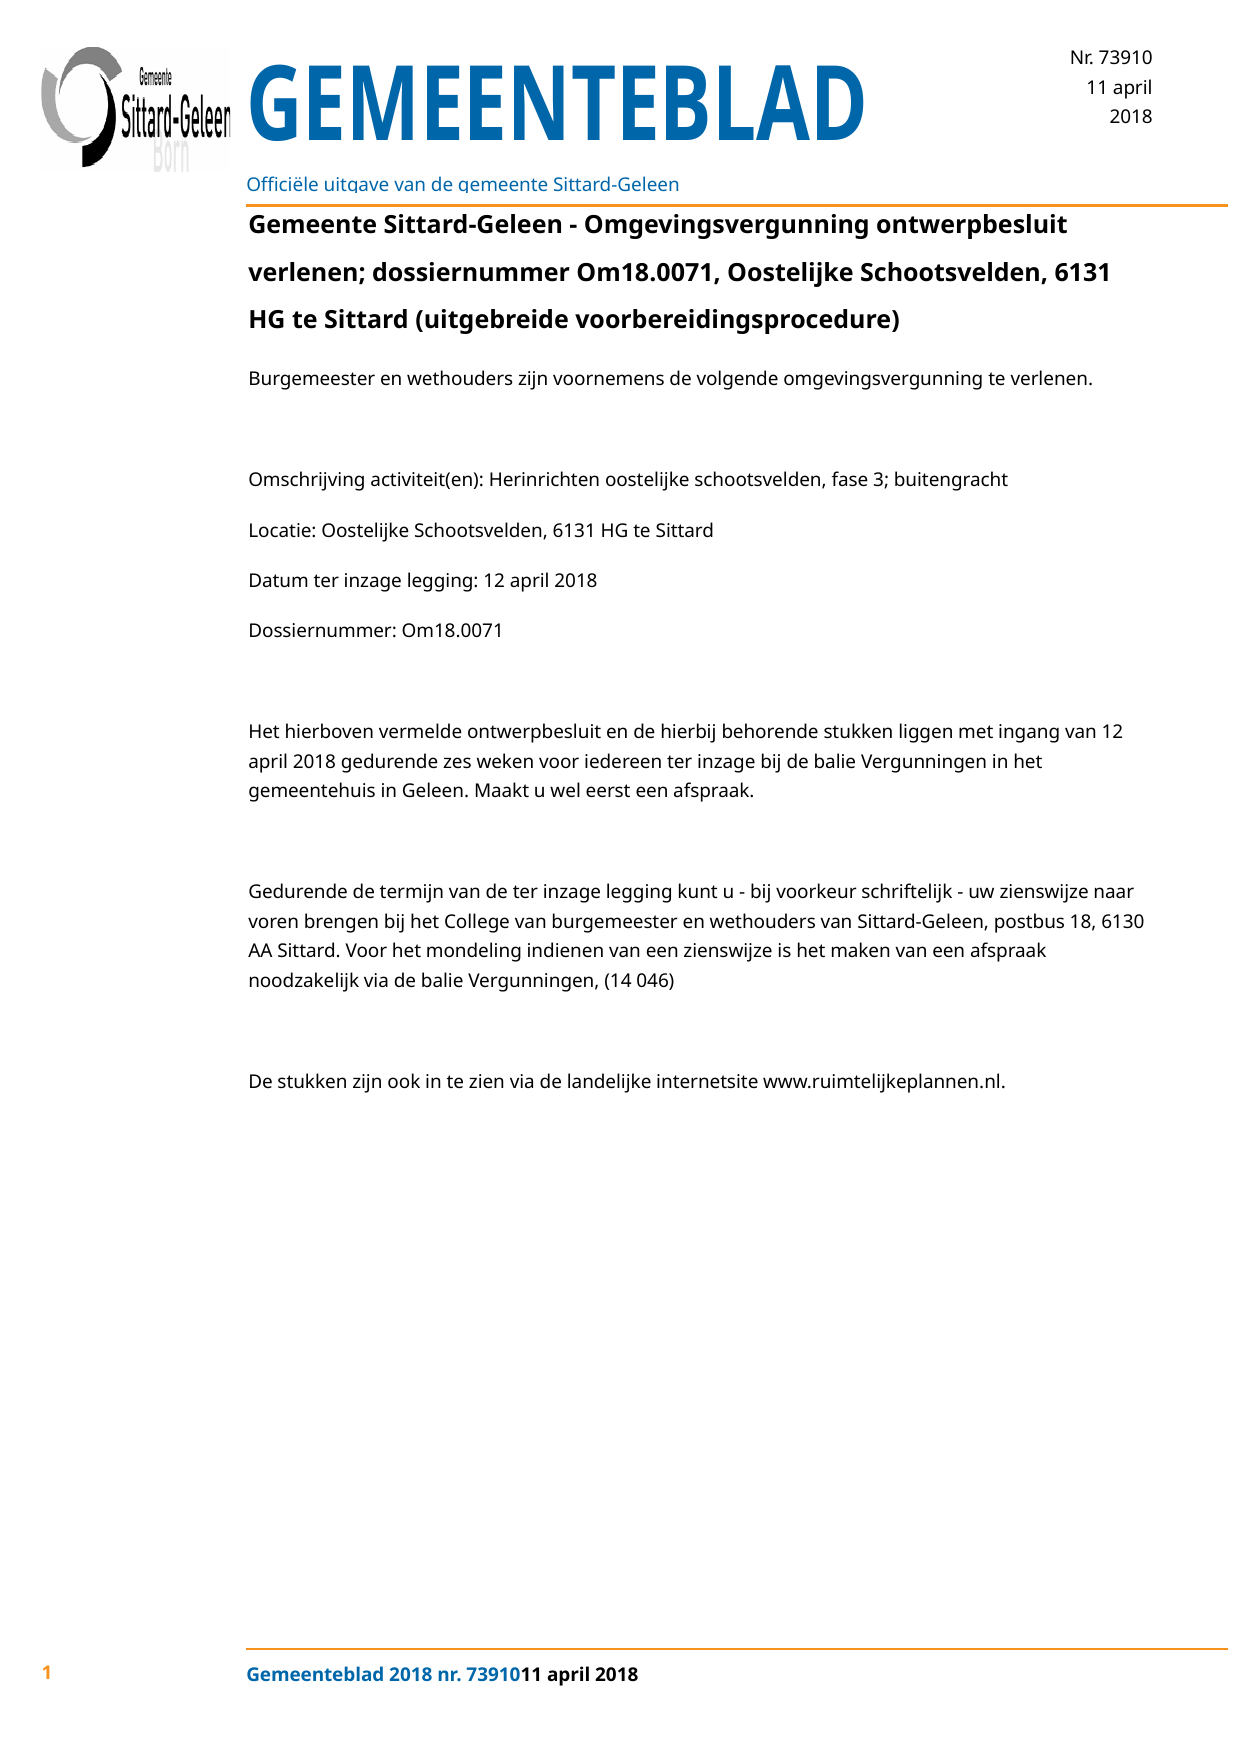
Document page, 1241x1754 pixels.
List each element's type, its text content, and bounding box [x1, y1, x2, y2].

text De stukken zijn ook in te zien via de landelijke internetsite www.ruimtelijkeplannen.nl. [248, 1068, 1152, 1094]
text Het hierboven vermelde ontwerpbesluit en de hierbij behorende stukken liggen met ingang van 12 april 2018 gedurende zes weken voor iedereen ter inzage bij de balie Vergunningen in het gemeentehuis in Geleen. Maakt u wel eerst een afspraak. [248, 718, 1152, 803]
picture [41, 47, 231, 172]
text Locatie: Oostelijke Schootsvelden, 6131 HG te Sittard [248, 517, 1152, 542]
text Gemeente Sittard-Geleen - Omgevingsvergunning ontwerpbesluit verlenen; dossiernummer Om18.0071, Oostelijke Schootsvelden, 6131 HG te Sittard (uitgebreide voorbereidingsprocedure) [248, 207, 1152, 336]
text Datum ter inzage legging: 12 april 2018 [248, 567, 1152, 593]
text Omschrijving activiteit(en): Herinrichten oostelijke schootsvelden, fase 3; buitengracht [248, 466, 1152, 492]
text Dossiernummer: Om18.0071 [248, 618, 1152, 643]
text Gedurende de termijn van de ter inzage legging kunt u - bij voorkeur schriftelijk - uw zienswijze naar voren brengen bij het College van burgemeester en wethouders van Sittard-Geleen, postbus 18, 6130 AA Sittard. Voor het mondeling indienen van een zienswijze is het maken van een afspraak noodzakelijk via de balie Vergunningen, (14 046) [248, 878, 1152, 993]
text Burgemeester en wethouders zijn voornemens de volgende omgevingsvergunning te verlenen. [248, 366, 1152, 391]
